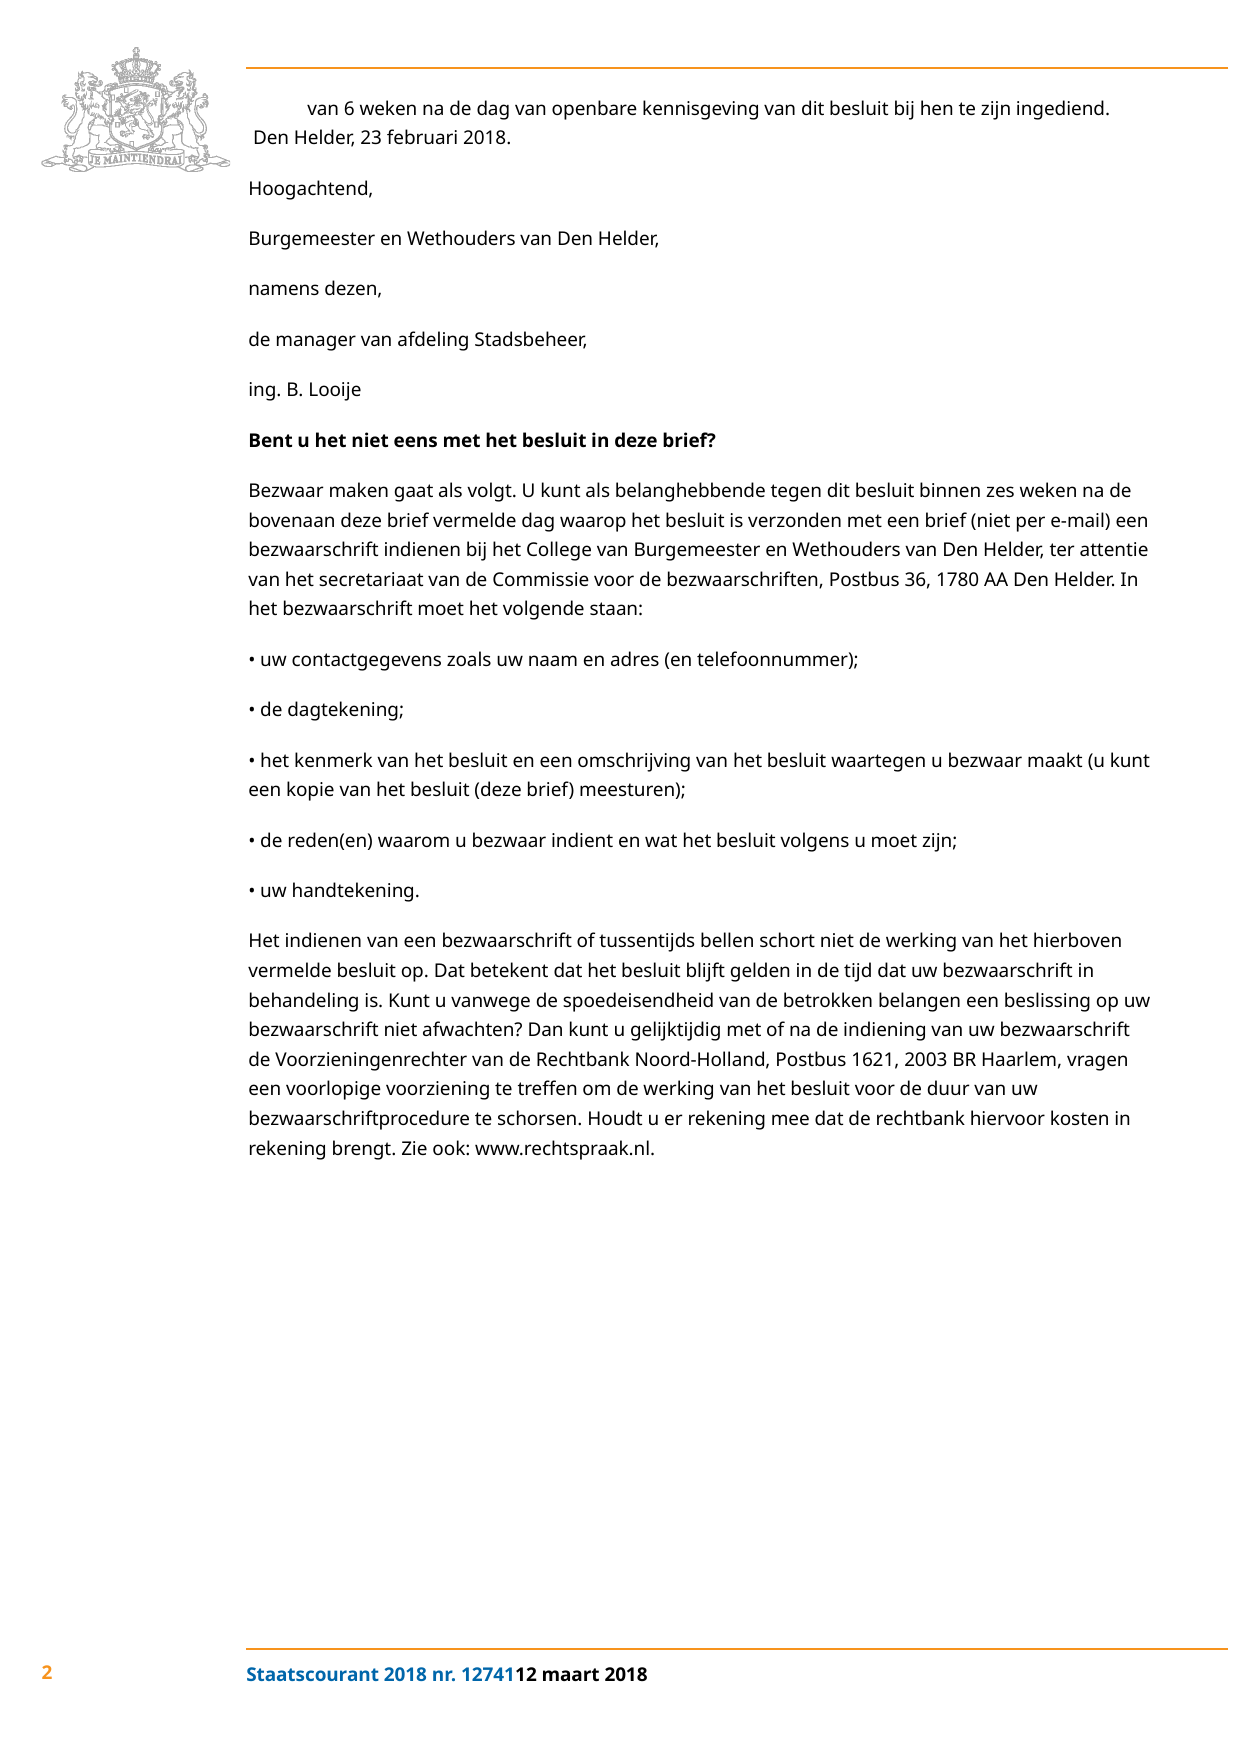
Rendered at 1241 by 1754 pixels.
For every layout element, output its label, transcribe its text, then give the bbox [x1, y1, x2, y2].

text namens dezen, [248, 276, 1152, 301]
text Het indienen van een bezwaarschrift of tussentijds bellen schort niet de werking van het hierboven vermelde besluit op. Dat betekent dat het besluit blijft gelden in de tijd dat uw bezwaarschrift in behandeling is. Kunt u vanwege de spoedeisendheid van de betrokken belangen een beslissing op uw bezwaarschrift niet afwachten? Dan kunt u gelijktijdig met of na de indiening van uw bezwaarschrift de Voorzieningenrechter van de Rechtbank Noord-Holland, Postbus 1621, 2003 BR Haarlem, vragen een voorlopige voorziening te treffen om de werking van het besluit voor de duur van uw bezwaarschriftprocedure te schorsen. Houdt u er rekening mee dat de rechtbank hiervoor kosten in rekening brengt. Zie ook: www.rechtspraak.nl. [248, 928, 1152, 1161]
list van 6 weken na de dag van openbare kennisgeving van dit besluit bij hen te zijn ingediend. [248, 95, 1152, 121]
text de manager van afdeling Stadsbeheer, [248, 326, 1152, 352]
text Den Helder, 23 februari 2018. [248, 124, 1152, 150]
text • de dagtekening; [248, 696, 1152, 722]
text Bezwaar maken gaat als volgt. U kunt als belanghebbende tegen dit besluit binnen zes weken na de bovenaan deze brief vermelde dag waarop het besluit is verzonden met een brief (niet per e-mail) een bezwaarschrift indienen bij het College van Burgemeester en Wethouders van Den Helder, ter attentie van het secretariaat van de Commissie voor de bezwaarschriften, Postbus 36, 1780 AA Den Helder. In het bezwaarschrift moet het volgende staan: [248, 477, 1152, 621]
text • de reden(en) waarom u bezwaar indient en wat het besluit volgens u moet zijn; [248, 827, 1152, 853]
picture [41, 47, 231, 172]
text • uw handtekening. [248, 877, 1152, 903]
text Bent u het niet eens met het besluit in deze brief? [248, 427, 1152, 453]
text • uw contactgegevens zoals uw naam en adres (en telefoonnummer); [248, 646, 1152, 672]
text • het kenmerk van het besluit en een omschrijving van het besluit waartegen u bezwaar maakt (u kunt een kopie van het besluit (deze brief) meesturen); [248, 747, 1152, 802]
text Hoogachtend, [248, 175, 1152, 201]
text Burgemeester en Wethouders van Den Helder, [248, 225, 1152, 251]
text ing. B. Looije [248, 376, 1152, 402]
